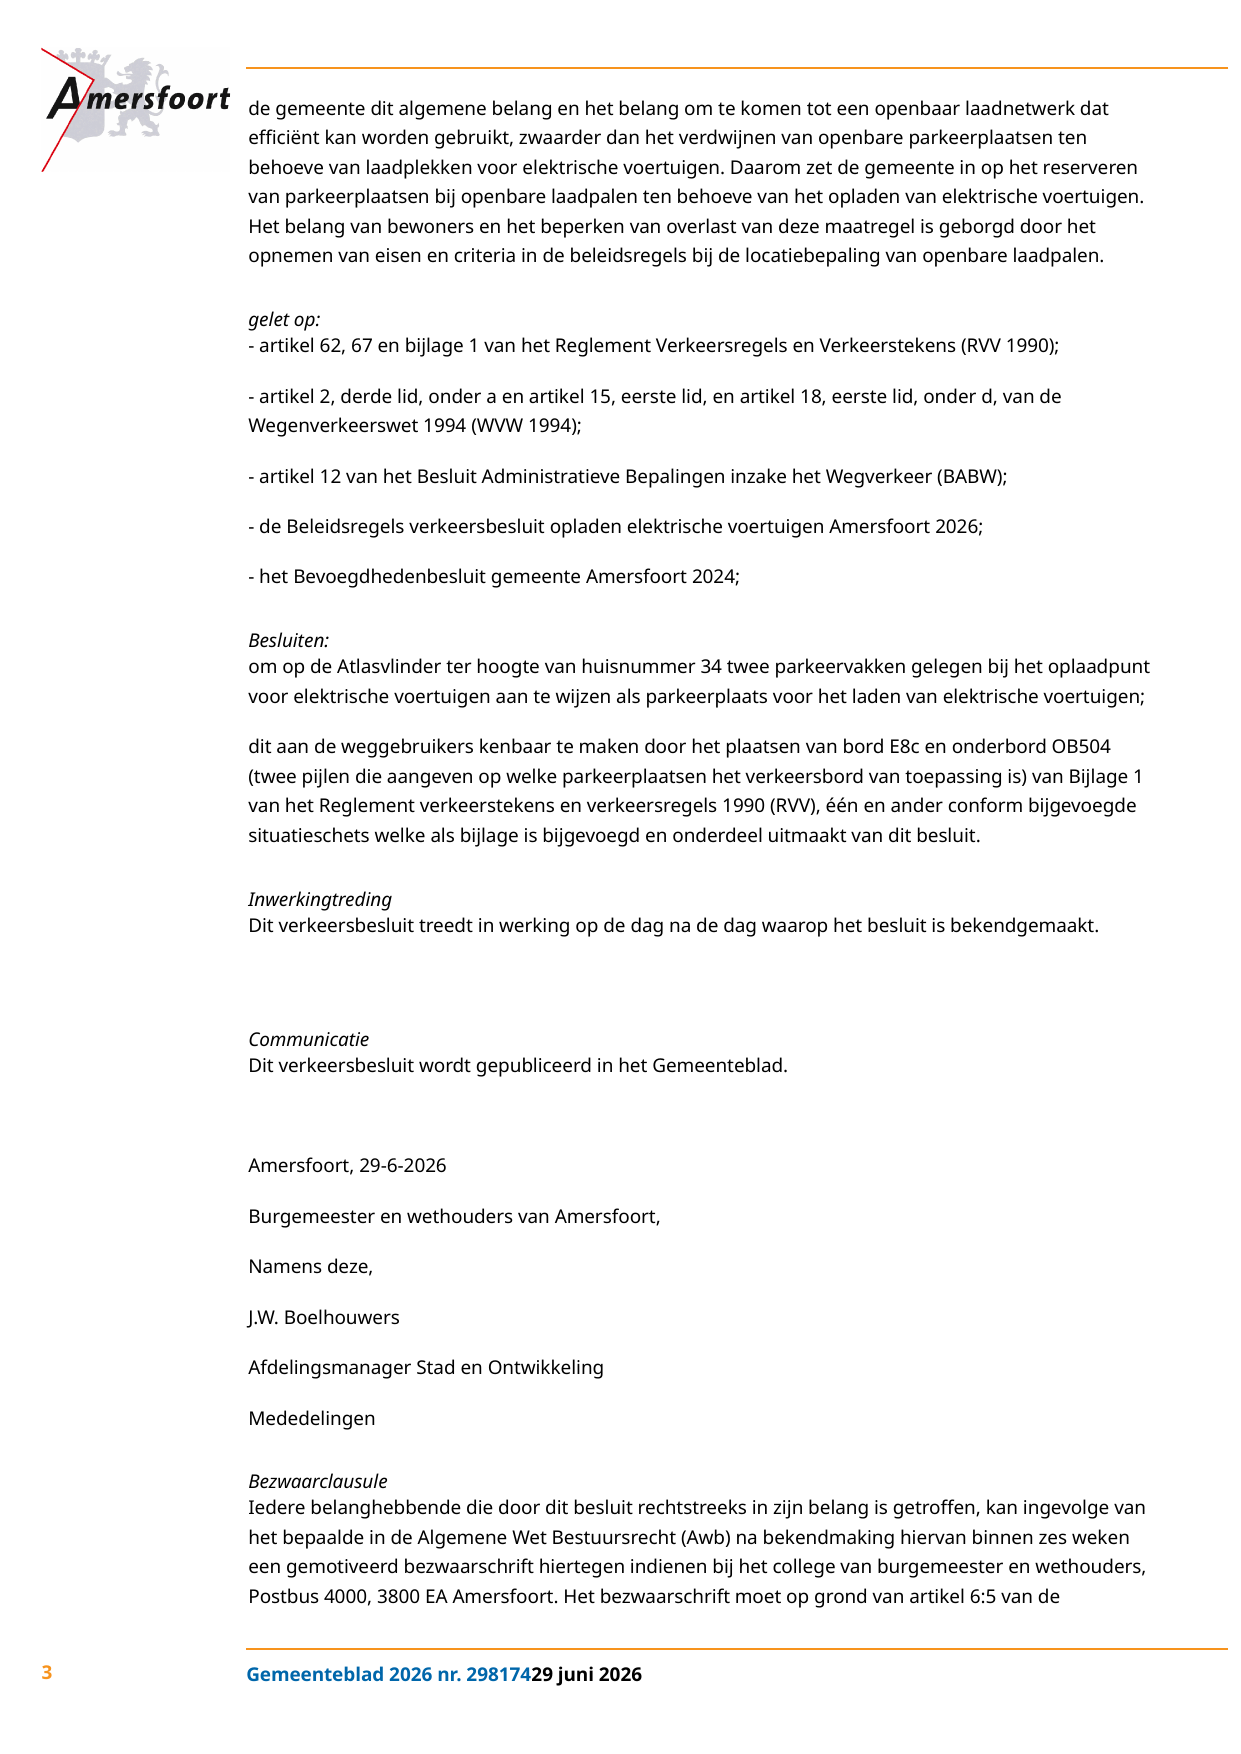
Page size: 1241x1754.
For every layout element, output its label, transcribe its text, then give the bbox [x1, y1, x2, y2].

text Bezwaarclausule [248, 1469, 1152, 1494]
picture [41, 47, 231, 172]
text de gemeente dit algemene belang en het belang om te komen tot een openbaar laadnetwerk dat efficiënt kan worden gebruikt, zwaarder dan het verdwijnen van openbare parkeerplaatsen ten behoeve van laadplekken voor elektrische voertuigen. Daarom zet de gemeente in op het reserveren van parkeerplaatsen bij openbare laadpalen ten behoeve van het opladen van elektrische voertuigen. Het belang van bewoners en het beperken van overlast van deze maatregel is geborgd door het opnemen van eisen en criteria in de beleidsregels bij de locatiebepaling van openbare laadpalen. [248, 95, 1152, 268]
text Mededelingen [248, 1405, 1152, 1431]
text Afdelingsmanager Stad en Ontwikkeling [248, 1354, 1152, 1380]
text Inwerkingtreding [248, 886, 1152, 912]
text Dit verkeersbesluit treedt in werking op de dag na de dag waarop het besluit is bekendgemaakt. [248, 912, 1152, 937]
text - de Beleidsregels verkeersbesluit opladen elektrische voertuigen Amersfoort 2026; [248, 513, 1152, 539]
text Besluiten: [248, 628, 1152, 653]
text - artikel 2, derde lid, onder a en artikel 15, eerste lid, en artikel 18, eerste lid, onder d, van de Wegenverkeerswet 1994 (WVW 1994); [248, 383, 1152, 438]
text - artikel 62, 67 en bijlage 1 van het Reglement Verkeersregels en Verkeerstekens (RVV 1990); [248, 332, 1152, 358]
text Dit verkeersbesluit wordt gepubliceerd in het Gemeenteblad. [248, 1052, 1152, 1078]
text Communicatie [248, 1026, 1152, 1052]
text om op de Atlasvlinder ter hoogte van huisnummer 34 twee parkeervakken gelegen bij het oplaadpunt voor elektrische voertuigen aan te wijzen als parkeerplaats voor het laden van elektrische voertuigen; [248, 653, 1152, 709]
text J.W. Boelhouwers [248, 1304, 1152, 1330]
text - het Bevoegdhedenbesluit gemeente Amersfoort 2024; [248, 564, 1152, 589]
text Burgemeester en wethouders van Amersfoort, [248, 1203, 1152, 1229]
text Iedere belanghebbende die door dit besluit rechtstreeks in zijn belang is getroffen, kan ingevolge van het bepaalde in de Algemene Wet Bestuursrecht (Awb) na bekendmaking hiervan binnen zes weken een gemotiveerd bezwaarschrift hiertegen indienen bij het college van burgemeester en wethouders, Postbus 4000, 3800 EA Amersfoort. Het bezwaarschrift moet op grond van artikel 6:5 van de [248, 1494, 1152, 1609]
text Namens deze, [248, 1253, 1152, 1279]
text - artikel 12 van het Besluit Administratieve Bepalingen inzake het Wegverkeer (BABW); [248, 463, 1152, 488]
text dit aan de weggebruikers kenbaar te maken door het plaatsen van bord E8c en onderbord OB504 (twee pijlen die aangeven op welke parkeerplaatsen het verkeersbord van toepassing is) van Bijlage 1 van het Reglement verkeerstekens en verkeersregels 1990 (RVV), één en ander conform bijgevoegde situatieschets welke als bijlage is bijgevoegd en onderdeel uitmaakt van dit besluit. [248, 733, 1152, 848]
text Amersfoort, 29-6-2026 [248, 1153, 1152, 1178]
text gelet op: [248, 307, 1152, 332]
